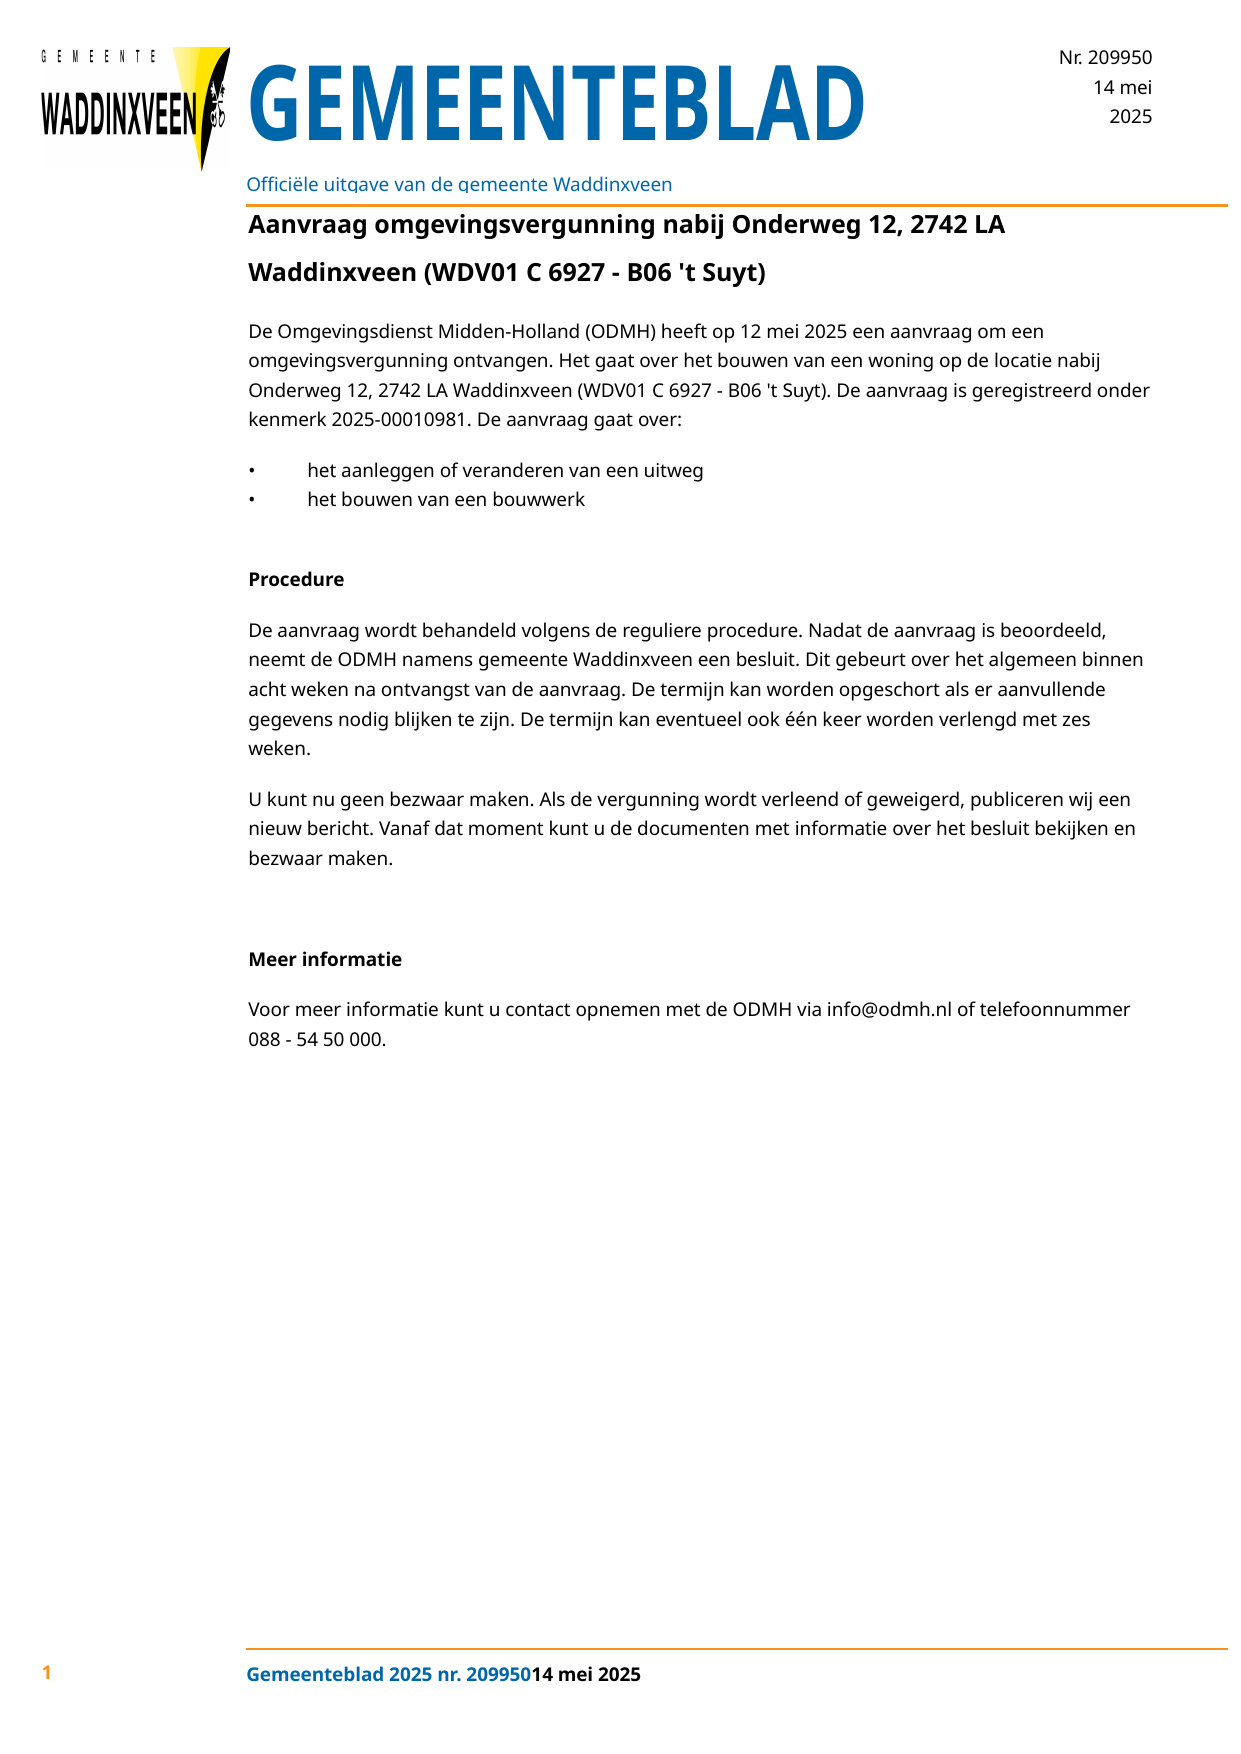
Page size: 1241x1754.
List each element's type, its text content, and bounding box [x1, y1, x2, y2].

list het aanleggen of veranderen van een uitweg [248, 457, 1152, 483]
text Meer informatie [248, 946, 1152, 972]
list het bouwen van een bouwwerk [248, 487, 1152, 512]
picture [41, 47, 231, 172]
text Procedure [248, 567, 1152, 592]
text Voor meer informatie kunt u contact opnemen met de ODMH via info@odmh.nl of telefoonnummer 088 - 54 50 000. [248, 996, 1152, 1052]
text De Omgevingsdienst Midden-Holland (ODMH) heeft op 12 mei 2025 een aanvraag om een omgevingsvergunning ontvangen. Het gaat over het bouwen van een woning op de locatie nabij Onderweg 12, 2742 LA Waddinxveen (WDV01 C 6927 - B06 't Suyt). De aanvraag is geregistreerd onder kenmerk 2025-00010981. De aanvraag gaat over: [248, 318, 1152, 432]
text De aanvraag wordt behandeld volgens de reguliere procedure. Nadat de aanvraag is beoordeeld, neemt de ODMH namens gemeente Waddinxveen een besluit. Dit gebeurt over het algemeen binnen acht weken na ontvangst van de aanvraag. De termijn kan worden opgeschort als er aanvullende gegevens nodig blijken te zijn. De termijn kan eventueel ook één keer worden verlengd met zes weken. [248, 617, 1152, 761]
text U kunt nu geen bezwaar maken. Als de vergunning wordt verleend of geweigerd, publiceren wij een nieuw bericht. Vanaf dat moment kunt u de documenten met informatie over het besluit bekijken en bezwaar maken. [248, 786, 1152, 871]
text Aanvraag omgevingsvergunning nabij Onderweg 12, 2742 LA Waddinxveen (WDV01 C 6927 - B06 't Suyt) [248, 207, 1152, 288]
